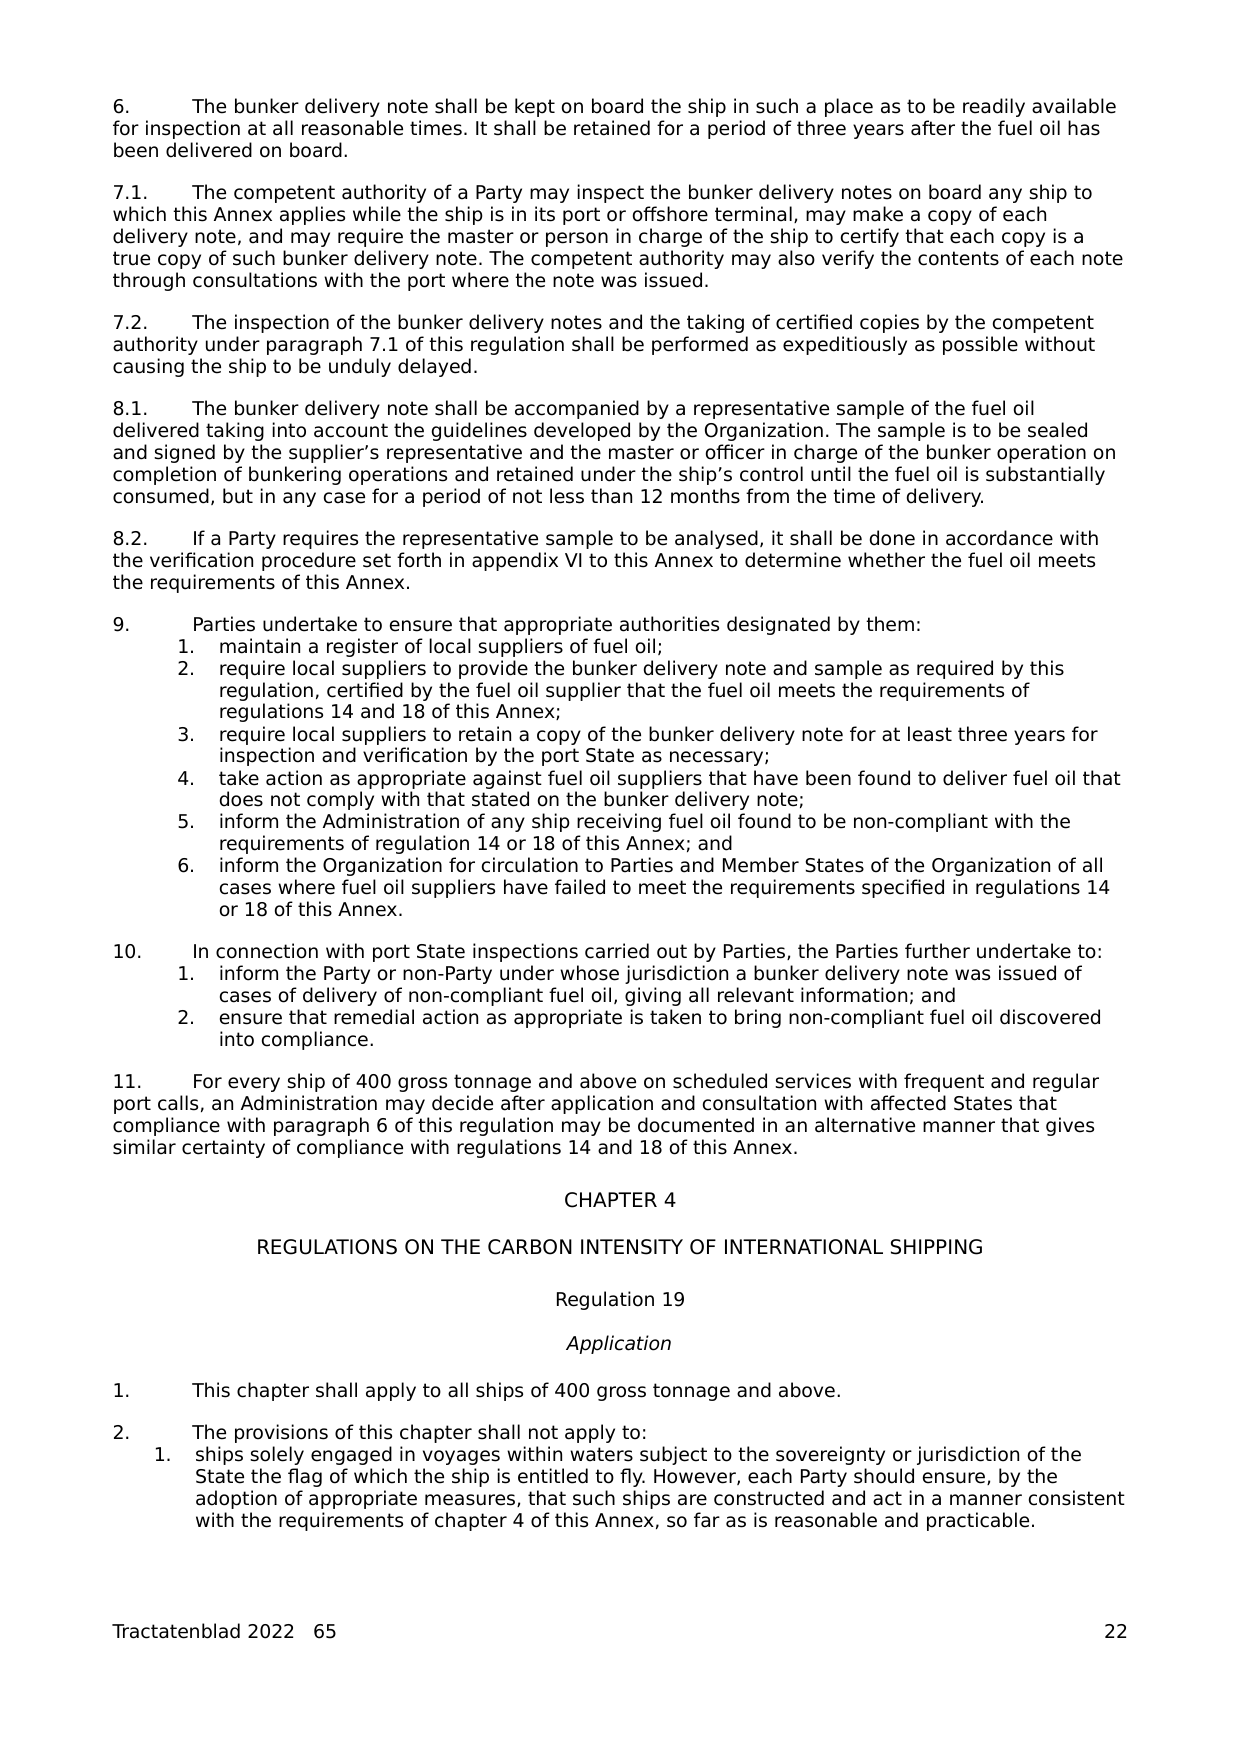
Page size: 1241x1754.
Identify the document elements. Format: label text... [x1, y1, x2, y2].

text 8.2. If a Party requires the representative sample to be analysed, it shall be done in accordance with the verification procedure set forth in appendix VI to this Annex to determine whether the fuel oil meets the requirements of this Annex. [112, 528, 1128, 593]
text 8.1. The bunker delivery note shall be accompanied by a representative sample of the fuel oil delivered taking into account the guidelines developed by the Organization. The sample is to be sealed and signed by the supplier’s representative and the master or officer in charge of the bunker operation on completion of bunkering operations and retained under the ship’s control until the fuel oil is substantially consumed, but in any case for a period of not less than 12 months from the time of delivery. [112, 398, 1128, 508]
text 6. inform the Organization for circulation to Parties and Member States of the Organization of all cases where fuel oil suppliers have failed to meet the requirements specified in regulations 14 or 18 of this Annex. [177, 855, 1128, 921]
text 1. ships solely engaged in voyages within waters subject to the sovereignty or jurisdiction of the State the flag of which the ship is entitled to fly. However, each Party should ensure, by the adoption of appropriate measures, that such ships are constructed and act in a manner consistent with the requirements of chapter 4 of this Annex, so far as is reasonable and practicable. [153, 1444, 1128, 1532]
text 7.2. The inspection of the bunker delivery notes and the taking of certified copies by the competent authority under paragraph 7.1 of this regulation shall be performed as expeditiously as possible without causing the ship to be unduly delayed. [112, 312, 1128, 378]
text 6. The bunker delivery note shall be kept on board the ship in such a place as to be readily available for inspection at all reasonable times. It shall be retained for a period of three years after the fuel oil has been delivered on board. [112, 96, 1128, 162]
subtitle CHAPTER 4 REGULATIONS ON THE CARBON INTENSITY OF INTERNATIONAL SHIPPING [112, 1189, 1128, 1259]
text 7.1. The competent authority of a Party may inspect the bunker delivery notes on board any ship to which this Annex applies while the ship is in its port or offshore terminal, may make a copy of each delivery note, and may require the master or person in charge of the ship to certify that each copy is a true copy of such bunker delivery note. The competent authority may also verify the contents of each note through consultations with the port where the note was issued. [112, 182, 1128, 292]
text 11. For every ship of 400 gross tonnage and above on scheduled services with frequent and regular port calls, an Administration may decide after application and consultation with affected States that compliance with paragraph 6 of this regulation may be documented in an alternative manner that gives similar certainty of compliance with regulations 14 and 18 of this Annex. [112, 1071, 1128, 1159]
text 2. require local suppliers to provide the bunker delivery note and sample as required by this regulation, certified by the fuel oil supplier that the fuel oil meets the requirements of regulations 14 and 18 of this Annex; [177, 657, 1128, 723]
text 2. The provisions of this chapter shall not apply to: [112, 1422, 1128, 1444]
text 2. ensure that remedial action as appropriate is taken to bring non-compliant fuel oil discovered into compliance. [177, 1007, 1128, 1051]
text 1. This chapter shall apply to all ships of 400 gross tonnage and above. [112, 1380, 1128, 1402]
text 1. inform the Party or non-Party under whose jurisdiction a bunker delivery note was issued of cases of delivery of non-compliant fuel oil, giving all relevant information; and [177, 963, 1128, 1007]
subtitle Regulation 19 Application [112, 1289, 1128, 1355]
text 5. inform the Administration of any ship receiving fuel oil found to be non-compliant with the requirements of regulation 14 or 18 of this Annex; and [177, 811, 1128, 855]
text 10. In connection with port State inspections carried out by Parties, the Parties further undertake to: [112, 941, 1128, 963]
text 3. require local suppliers to retain a copy of the bunker delivery note for at least three years for inspection and verification by the port State as necessary; [177, 723, 1128, 767]
text 9. Parties undertake to ensure that appropriate authorities designated by them: [112, 613, 1128, 636]
text 1. maintain a register of local suppliers of fuel oil; [177, 636, 1128, 657]
text 4. take action as appropriate against fuel oil suppliers that have been found to deliver fuel oil that does not comply with that stated on the bunker delivery note; [177, 767, 1128, 811]
